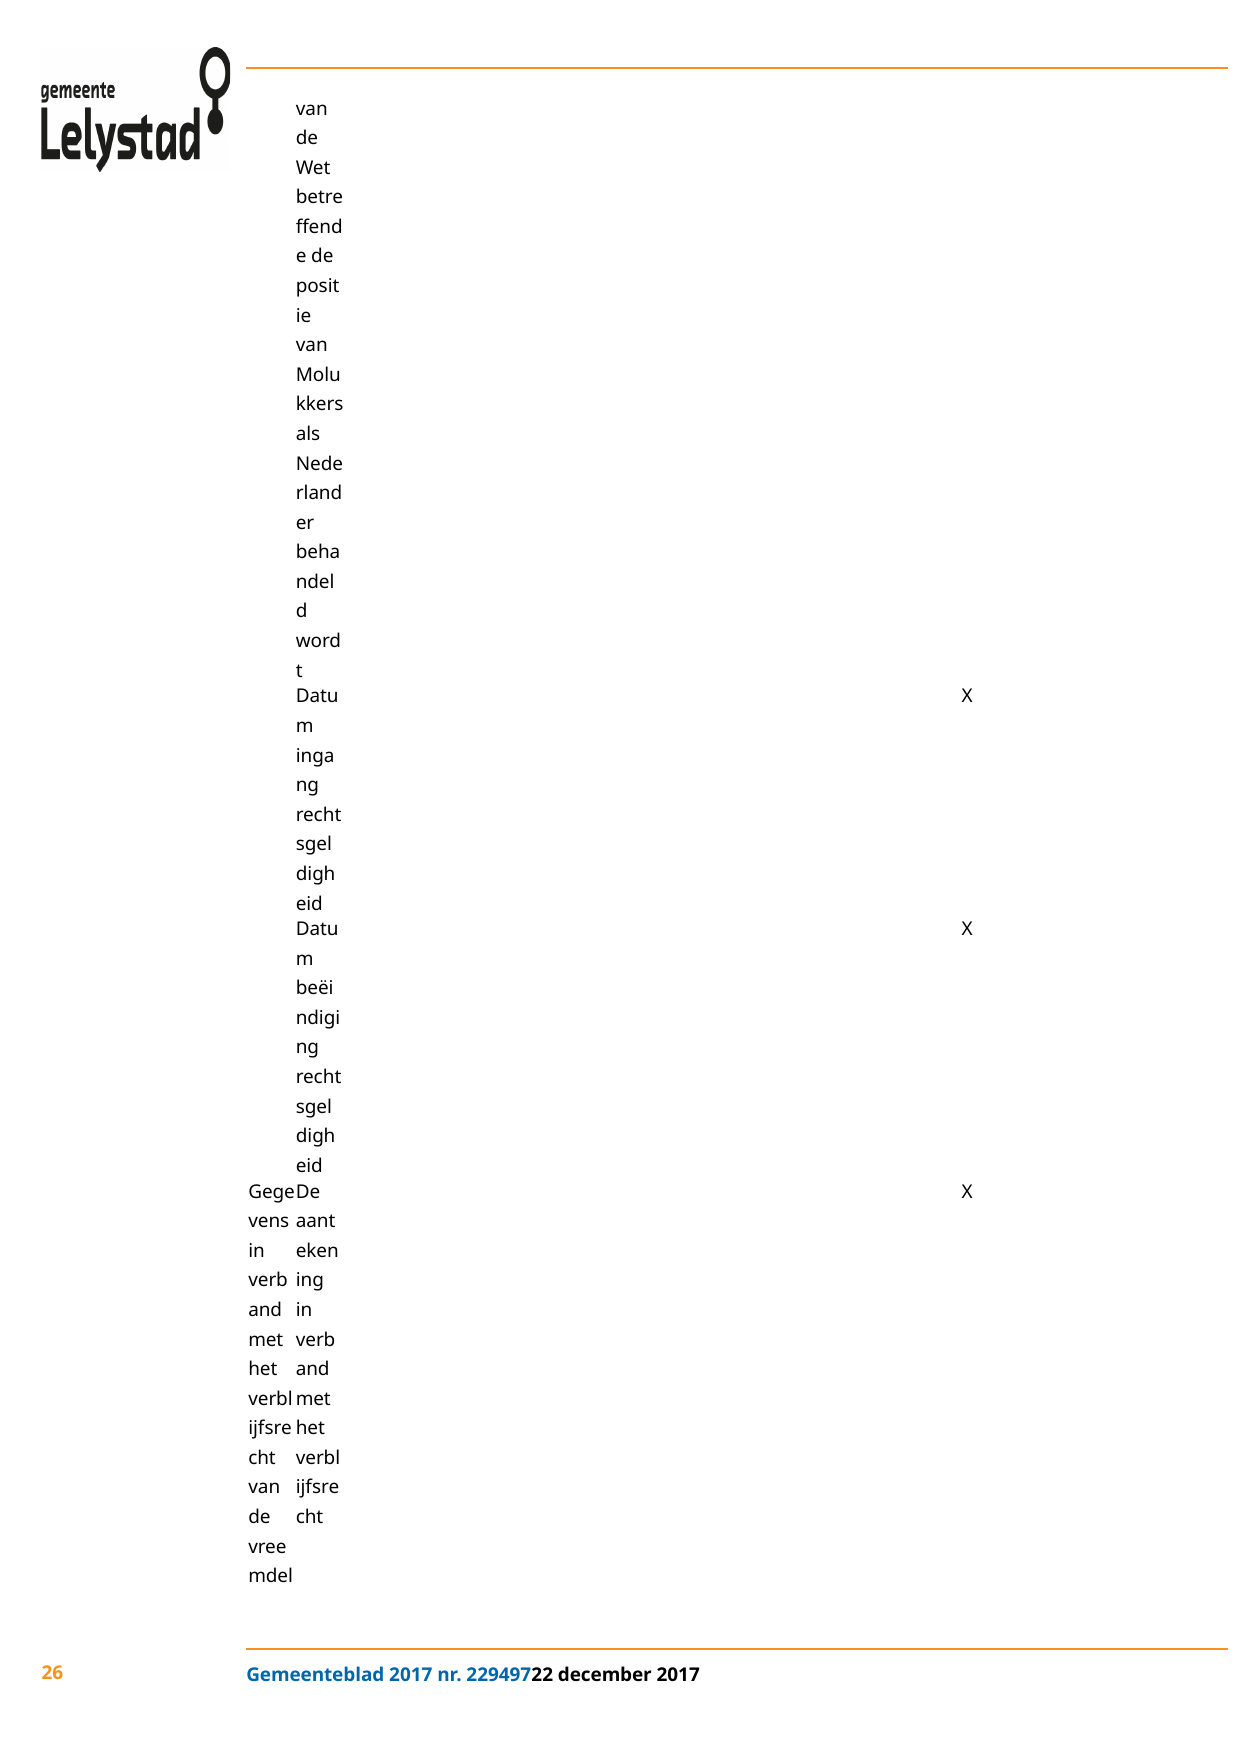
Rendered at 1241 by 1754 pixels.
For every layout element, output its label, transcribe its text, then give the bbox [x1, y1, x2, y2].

table_cell [914, 1178, 961, 1588]
table_cell [819, 1178, 866, 1588]
table_cell [533, 683, 581, 915]
table_cell [961, 95, 1009, 683]
table_cell [486, 95, 533, 683]
table_cell [486, 915, 533, 1178]
table_cell [343, 95, 391, 683]
table_cell [914, 683, 961, 915]
table_cell [343, 683, 391, 915]
table_cell [914, 95, 961, 683]
table_cell [391, 1178, 438, 1588]
table_cell [724, 683, 771, 915]
table_cell [914, 915, 961, 1178]
table_cell [1056, 95, 1104, 683]
table_cell [866, 915, 914, 1178]
table_cell [724, 1178, 771, 1588]
table_cell X [961, 683, 1009, 915]
table_cell [676, 683, 723, 915]
table_cell Datum beëindiging rechtsgeldigheid [296, 915, 343, 1178]
table_cell [819, 915, 866, 1178]
table_cell [629, 915, 676, 1178]
table_cell [248, 915, 296, 1178]
table_cell [629, 683, 676, 915]
table_cell [819, 683, 866, 915]
table_cell [676, 95, 723, 683]
table_cell [343, 915, 391, 1178]
table_cell [581, 915, 628, 1178]
table_cell [391, 915, 438, 1178]
table_cell [533, 95, 581, 683]
table_cell [1009, 1178, 1056, 1588]
table_cell [819, 95, 866, 683]
table_cell [1009, 915, 1056, 1178]
table_cell [1056, 683, 1104, 915]
table_cell [533, 915, 581, 1178]
table_cell [676, 1178, 723, 1588]
table_cell [629, 95, 676, 683]
table_cell [438, 95, 486, 683]
table_cell [248, 95, 296, 683]
table_cell [1104, 1178, 1152, 1588]
table_cell X [961, 1178, 1009, 1588]
table_cell [724, 915, 771, 1178]
table_cell [581, 1178, 628, 1588]
table_cell [438, 915, 486, 1178]
table_cell [486, 683, 533, 915]
table_cell [629, 1178, 676, 1588]
table_cell [724, 95, 771, 683]
table_cell [391, 683, 438, 915]
table_cell [391, 95, 438, 683]
table_cell [343, 1178, 391, 1588]
table_cell [771, 683, 819, 915]
table_cell [1009, 95, 1056, 683]
table_cell [1009, 683, 1056, 915]
table_cell Gegevens in verband met het verblijfsrecht van de vreemdel [248, 1178, 296, 1588]
table_cell van de Wet betreffende de positie van Molukkers als Nederlander behandeld wordt [296, 95, 343, 683]
table_cell De aantekening in verband met het verblijfsrecht [296, 1178, 343, 1588]
table_cell [248, 683, 296, 915]
table_cell [438, 1178, 486, 1588]
table_cell [866, 95, 914, 683]
table_cell [438, 683, 486, 915]
table_cell [866, 683, 914, 915]
table_cell [581, 95, 628, 683]
table_cell [771, 915, 819, 1178]
table_cell [771, 1178, 819, 1588]
picture [41, 47, 231, 172]
table_cell [1056, 915, 1104, 1178]
table_cell [866, 1178, 914, 1588]
table_cell [1104, 683, 1152, 915]
table_cell [676, 915, 723, 1178]
table_cell [771, 95, 819, 683]
table_cell [1104, 915, 1152, 1178]
table_cell [486, 1178, 533, 1588]
table_cell [533, 1178, 581, 1588]
table_cell Datum ingang rechtsgeldigheid [296, 683, 343, 915]
table_cell [1056, 1178, 1104, 1588]
table_cell [1104, 95, 1152, 683]
table_cell X [961, 915, 1009, 1178]
table_cell [581, 683, 628, 915]
